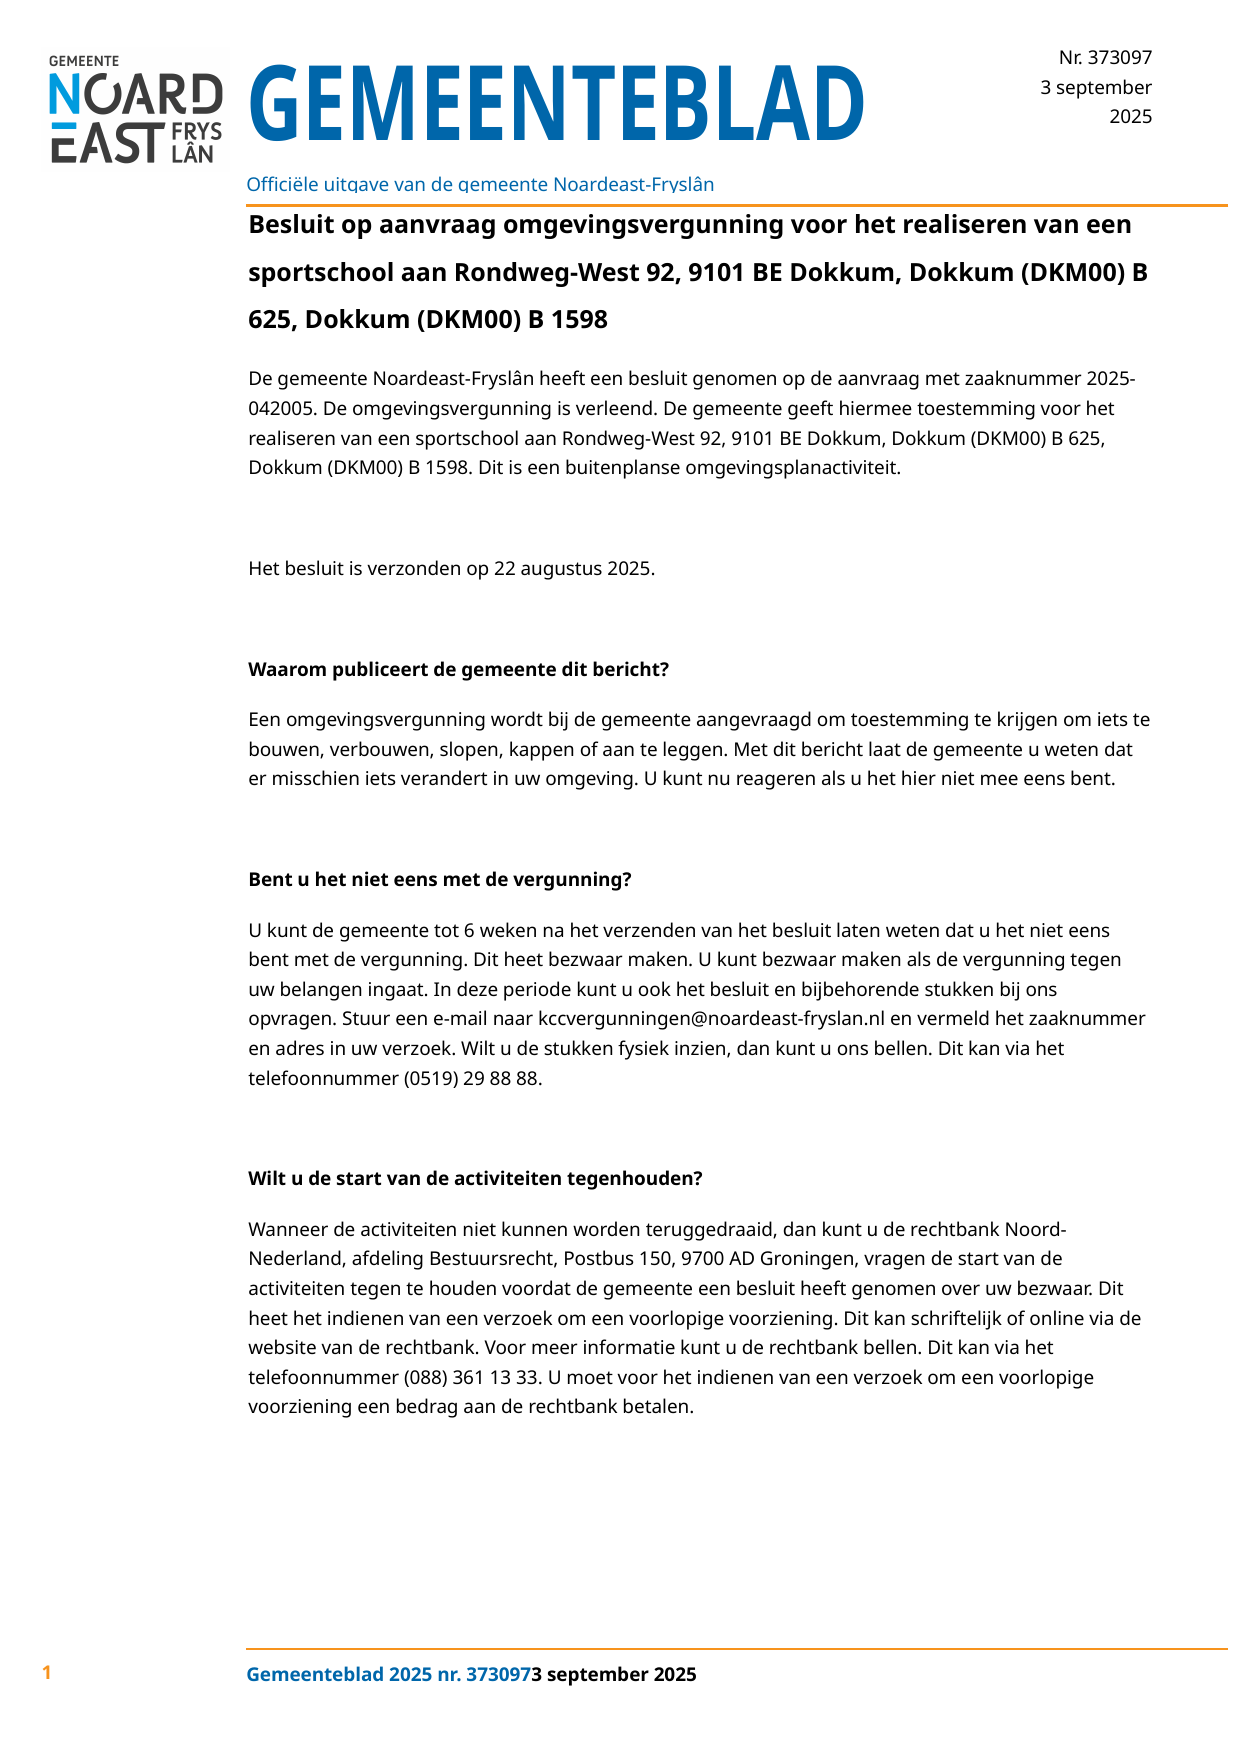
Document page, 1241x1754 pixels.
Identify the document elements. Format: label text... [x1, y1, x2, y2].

text Wilt u de start van de activiteiten tegenhouden? [248, 1166, 1152, 1191]
text De gemeente Noardeast-Fryslân heeft een besluit genomen op de aanvraag met zaaknummer 2025-042005. De omgevingsvergunning is verleend. De gemeente geeft hiermee toestemming voor het realiseren van een sportschool aan Rondweg-West 92, 9101 BE Dokkum, Dokkum (DKM00) B 625, Dokkum (DKM00) B 1598. Dit is een buitenplanse omgevingsplanactiviteit. [248, 366, 1152, 480]
text Bent u het niet eens met de vergunning? [248, 866, 1152, 892]
text Het besluit is verzonden op 22 augustus 2025. [248, 555, 1152, 581]
text Waarom publiceert de gemeente dit bericht? [248, 656, 1152, 682]
text U kunt de gemeente tot 6 weken na het verzenden van het besluit laten weten dat u het niet eens bent met de vergunning. Dit heet bezwaar maken. U kunt bezwaar maken als de vergunning tegen uw belangen ingaat. In deze periode kunt u ook het besluit en bijbehorende stukken bij ons opvragen. Stuur een e-mail naar kccvergunningen@noardeast-fryslan.nl en vermeld het zaaknummer en adres in uw verzoek. Wilt u de stukken fysiek inzien, dan kunt u ons bellen. Dit kan via het telefoonnummer (0519) 29 88 88. [248, 917, 1152, 1090]
text Wanneer de activiteiten niet kunnen worden teruggedraaid, dan kunt u de rechtbank Noord-Nederland, afdeling Bestuursrecht, Postbus 150, 9700 AD Groningen, vragen de start van de activiteiten tegen te houden voordat de gemeente een besluit heeft genomen over uw bezwaar. Dit heet het indienen van een verzoek om een voorlopige voorziening. Dit kan schriftelijk of online via de website van de rechtbank. Voor meer informatie kunt u de rechtbank bellen. Dit kan via het telefoonnummer (088) 361 13 33. U moet voor het indienen van een verzoek om een voorlopige voorziening een bedrag aan de rechtbank betalen. [248, 1216, 1152, 1419]
picture [41, 47, 231, 172]
text Een omgevingsvergunning wordt bij de gemeente aangevraagd om toestemming te krijgen om iets te bouwen, verbouwen, slopen, kappen of aan te leggen. Met dit bericht laat de gemeente u weten dat er misschien iets verandert in uw omgeving. U kunt nu reageren als u het hier niet mee eens bent. [248, 706, 1152, 791]
text Besluit op aanvraag omgevingsvergunning voor het realiseren van een sportschool aan Rondweg-West 92, 9101 BE Dokkum, Dokkum (DKM00) B 625, Dokkum (DKM00) B 1598 [248, 207, 1152, 336]
